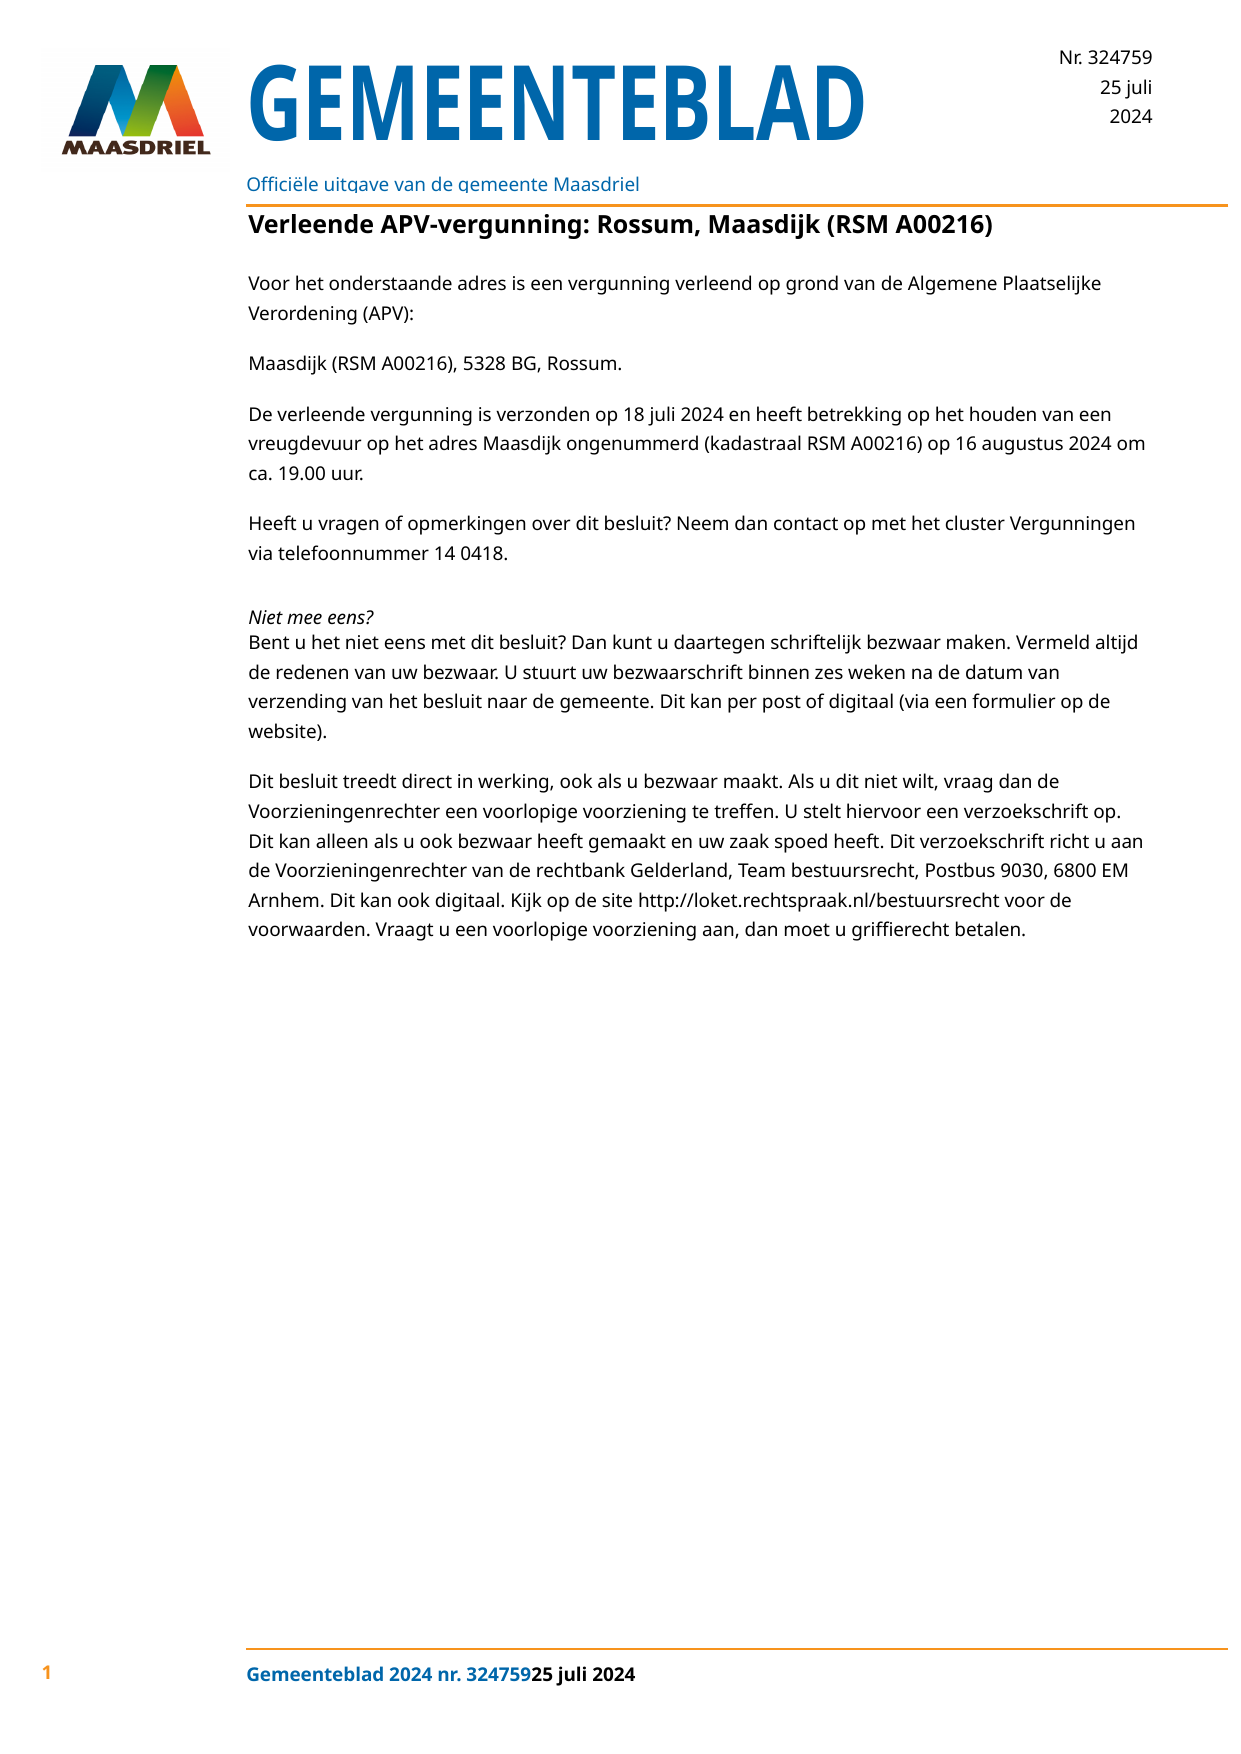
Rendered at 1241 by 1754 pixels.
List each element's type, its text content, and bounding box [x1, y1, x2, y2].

text Verleende APV-vergunning: Rossum, Maasdijk (RSM A00216) [248, 207, 1152, 241]
picture [41, 47, 231, 172]
text Heeft u vragen of opmerkingen over dit besluit? Neem dan contact op met het cluster Vergunningen via telefoonnummer 14 0418. [248, 510, 1152, 566]
text Voor het onderstaande adres is een vergunning verleend op grond van de Algemene Plaatselijke Verordening (APV): [248, 270, 1152, 326]
text Maasdijk (RSM A00216), 5328 BG, Rossum. [248, 350, 1152, 376]
text De verleende vergunning is verzonden op 18 juli 2024 en heeft betrekking op het houden van een vreugdevuur op het adres Maasdijk ongenummerd (kadastraal RSM A00216) op 16 augustus 2024 om ca. 19.00 uur. [248, 401, 1152, 486]
text Dit besluit treedt direct in werking, ook als u bezwaar maakt. Als u dit niet wilt, vraag dan de Voorzieningenrechter een voorlopige voorziening te treffen. U stelt hiervoor een verzoekschrift op. Dit kan alleen als u ook bezwaar heeft gemaakt en uw zaak spoed heeft. Dit verzoekschrift richt u aan de Voorzieningenrechter van de rechtbank Gelderland, Team bestuursrecht, Postbus 9030, 6800 EM Arnhem. Dit kan ook digitaal. Kijk op de site http://loket.rechtspraak.nl/bestuursrecht voor de voorwaarden. Vraagt u een voorlopige voorziening aan, dan moet u griffierecht betalen. [248, 769, 1152, 942]
text Niet mee eens? [248, 604, 1152, 629]
text Bent u het niet eens met dit besluit? Dan kunt u daartegen schriftelijk bezwaar maken. Vermeld altijd de redenen van uw bezwaar. U stuurt uw bezwaarschrift binnen zes weken na de datum van verzending van het besluit naar de gemeente. Dit kan per post of digitaal (via een formulier op de website). [248, 629, 1152, 744]
